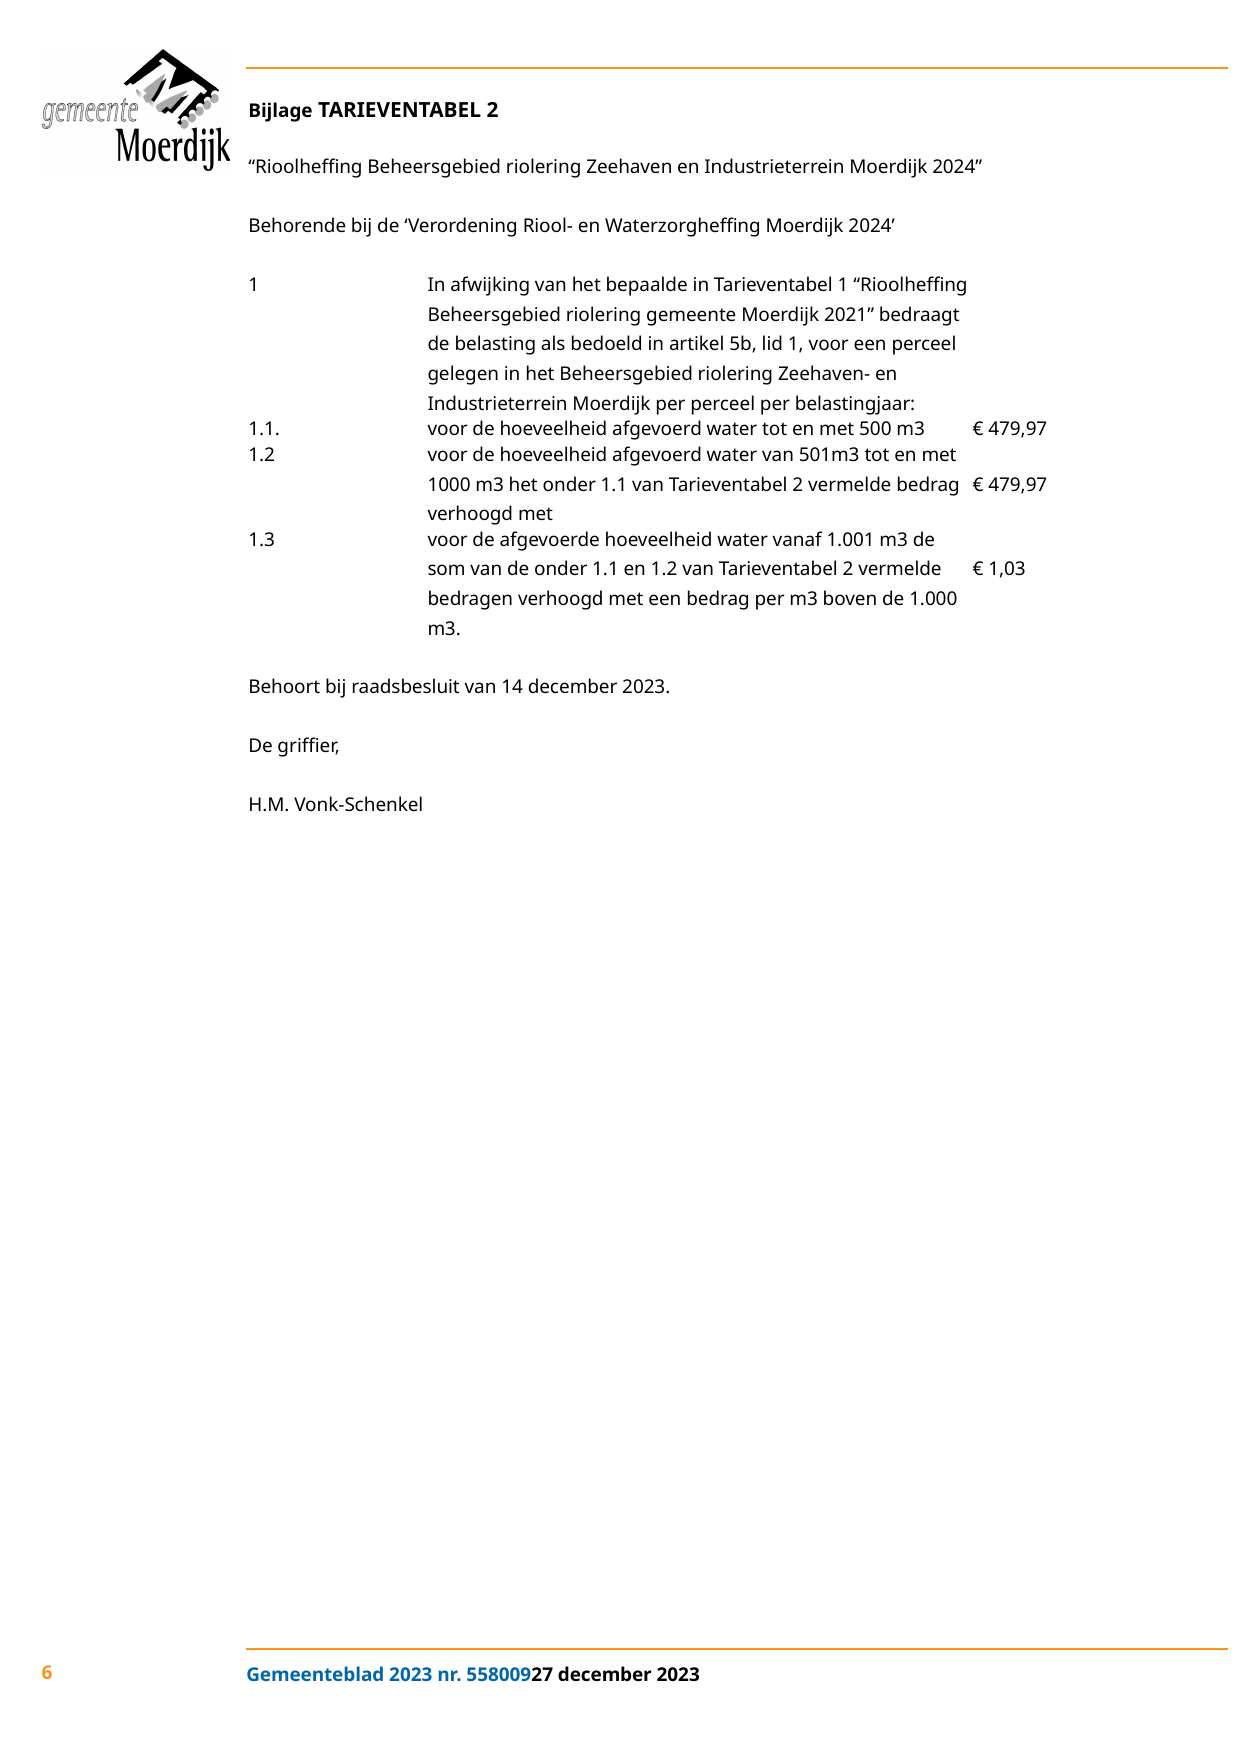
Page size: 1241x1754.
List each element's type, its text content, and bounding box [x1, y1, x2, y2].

text Behorende bij de ‘Verordening Riool- en Waterzorgheffing Moerdijk 2024’ [248, 212, 1152, 238]
table_cell 1.3 [248, 526, 427, 641]
text De griffier, [248, 732, 1152, 758]
table_cell 1.1. [248, 415, 427, 441]
text Bijlage TARIEVENTABEL 2 [248, 95, 1152, 123]
table_cell 1.2 [248, 441, 427, 526]
table_cell voor de afgevoerde hoeveelheid water vanaf 1.001 m3 de som van de onder 1.1 en 1.2 van Tarieventabel 2 vermelde bedragen verhoogd met een bedrag per m3 boven de 1.000 m3. [427, 526, 972, 641]
text H.M. Vonk-Schenkel [248, 792, 1152, 817]
table_header 1 [248, 271, 427, 415]
table_cell voor de hoeveelheid afgevoerd water tot en met 500 m3 [427, 415, 972, 441]
text “Rioolheffing Beheersgebied riolering Zeehaven en Industrieterrein Moerdijk 2024” [248, 153, 1152, 179]
table_header In afwijking van het bepaalde in Tarieventabel 1 “Rioolheffing Beheersgebied riolering gemeente Moerdijk 2021” bedraagt de belasting als bedoeld in artikel 5b, lid 1, voor een perceel gelegen in het Beheersgebied riolering Zeehaven- en Industrieterrein Moerdijk per perceel per belastingjaar: [427, 271, 972, 415]
picture [41, 47, 231, 172]
table_cell € 479,97 [973, 415, 1152, 441]
table_cell € 479,97 [973, 441, 1152, 526]
table_cell voor de hoeveelheid afgevoerd water van 501m3 tot en met 1000 m3 het onder 1.1 van Tarieventabel 2 vermelde bedrag verhoogd met [427, 441, 972, 526]
table_header [973, 271, 1152, 415]
text Behoort bij raadsbesluit van 14 december 2023. [248, 673, 1152, 699]
table_cell € 1,03 [973, 526, 1152, 641]
